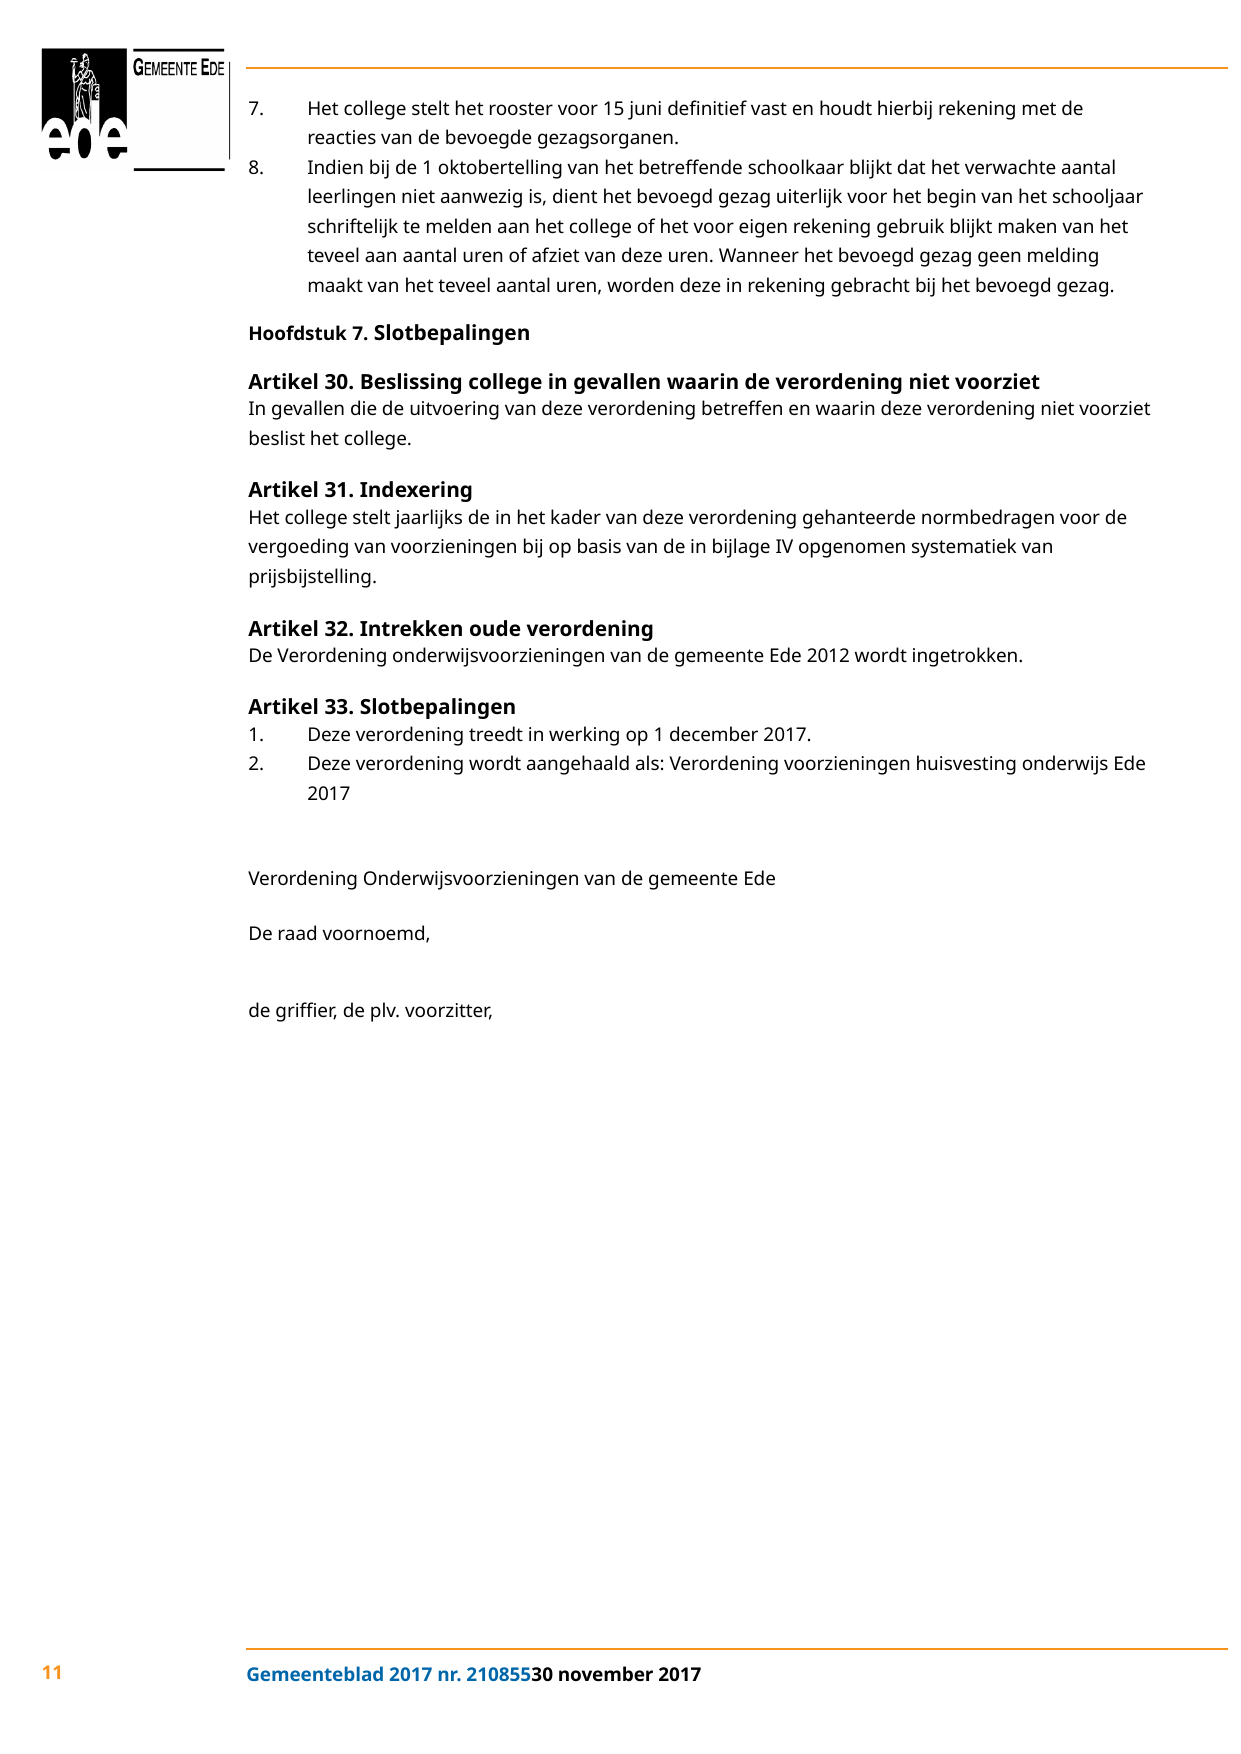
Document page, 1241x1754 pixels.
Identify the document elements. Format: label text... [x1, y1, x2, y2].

text Artikel 30. Beslissing college in gevallen waarin de verordening niet voorziet [248, 367, 1152, 396]
text de griffier, de plv. voorzitter, [248, 997, 1152, 1023]
text Artikel 31. Indexering [248, 476, 1152, 504]
list Deze verordening wordt aangehaald als: Verordening voorzieningen huisvesting onderwijs Ede 2017 [248, 751, 1152, 806]
text Artikel 32. Intrekken oude verordening [248, 614, 1152, 642]
text De raad voornoemd, [248, 920, 1152, 946]
text Verordening Onderwijsvoorzieningen van de gemeente Ede [248, 865, 1152, 891]
text Het college stelt jaarlijks de in het kader van deze verordening gehanteerde normbedragen voor de vergoeding van voorzieningen bij op basis van de in bijlage IV opgenomen systematiek van prijsbijstelling. [248, 504, 1152, 589]
list Indien bij de 1 oktobertelling van het betreffende schoolkaar blijkt dat het verwachte aantal leerlingen niet aanwezig is, dient het bevoegd gezag uiterlijk voor het begin van het schooljaar schriftelijk te melden aan het college of het voor eigen rekening gebruik blijkt maken van het teveel aan aantal uren of afziet van deze uren. Wanneer het bevoegd gezag geen melding maakt van het teveel aantal uren, worden deze in rekening gebracht bij het bevoegd gezag. [248, 154, 1152, 298]
text Artikel 33. Slotbepalingen [248, 692, 1152, 721]
picture [41, 47, 231, 172]
text De Verordening onderwijsvoorzieningen van de gemeente Ede 2012 wordt ingetrokken. [248, 642, 1152, 668]
list Deze verordening treedt in werking op 1 december 2017. [248, 721, 1152, 747]
list Het college stelt het rooster voor 15 juni definitief vast en houdt hierbij rekening met de reacties van de bevoegde gezagsorganen. [248, 95, 1152, 150]
text Hoofdstuk 7. Slotbepalingen [248, 318, 1152, 346]
text In gevallen die de uitvoering van deze verordening betreffen en waarin deze verordening niet voorziet beslist het college. [248, 396, 1152, 451]
